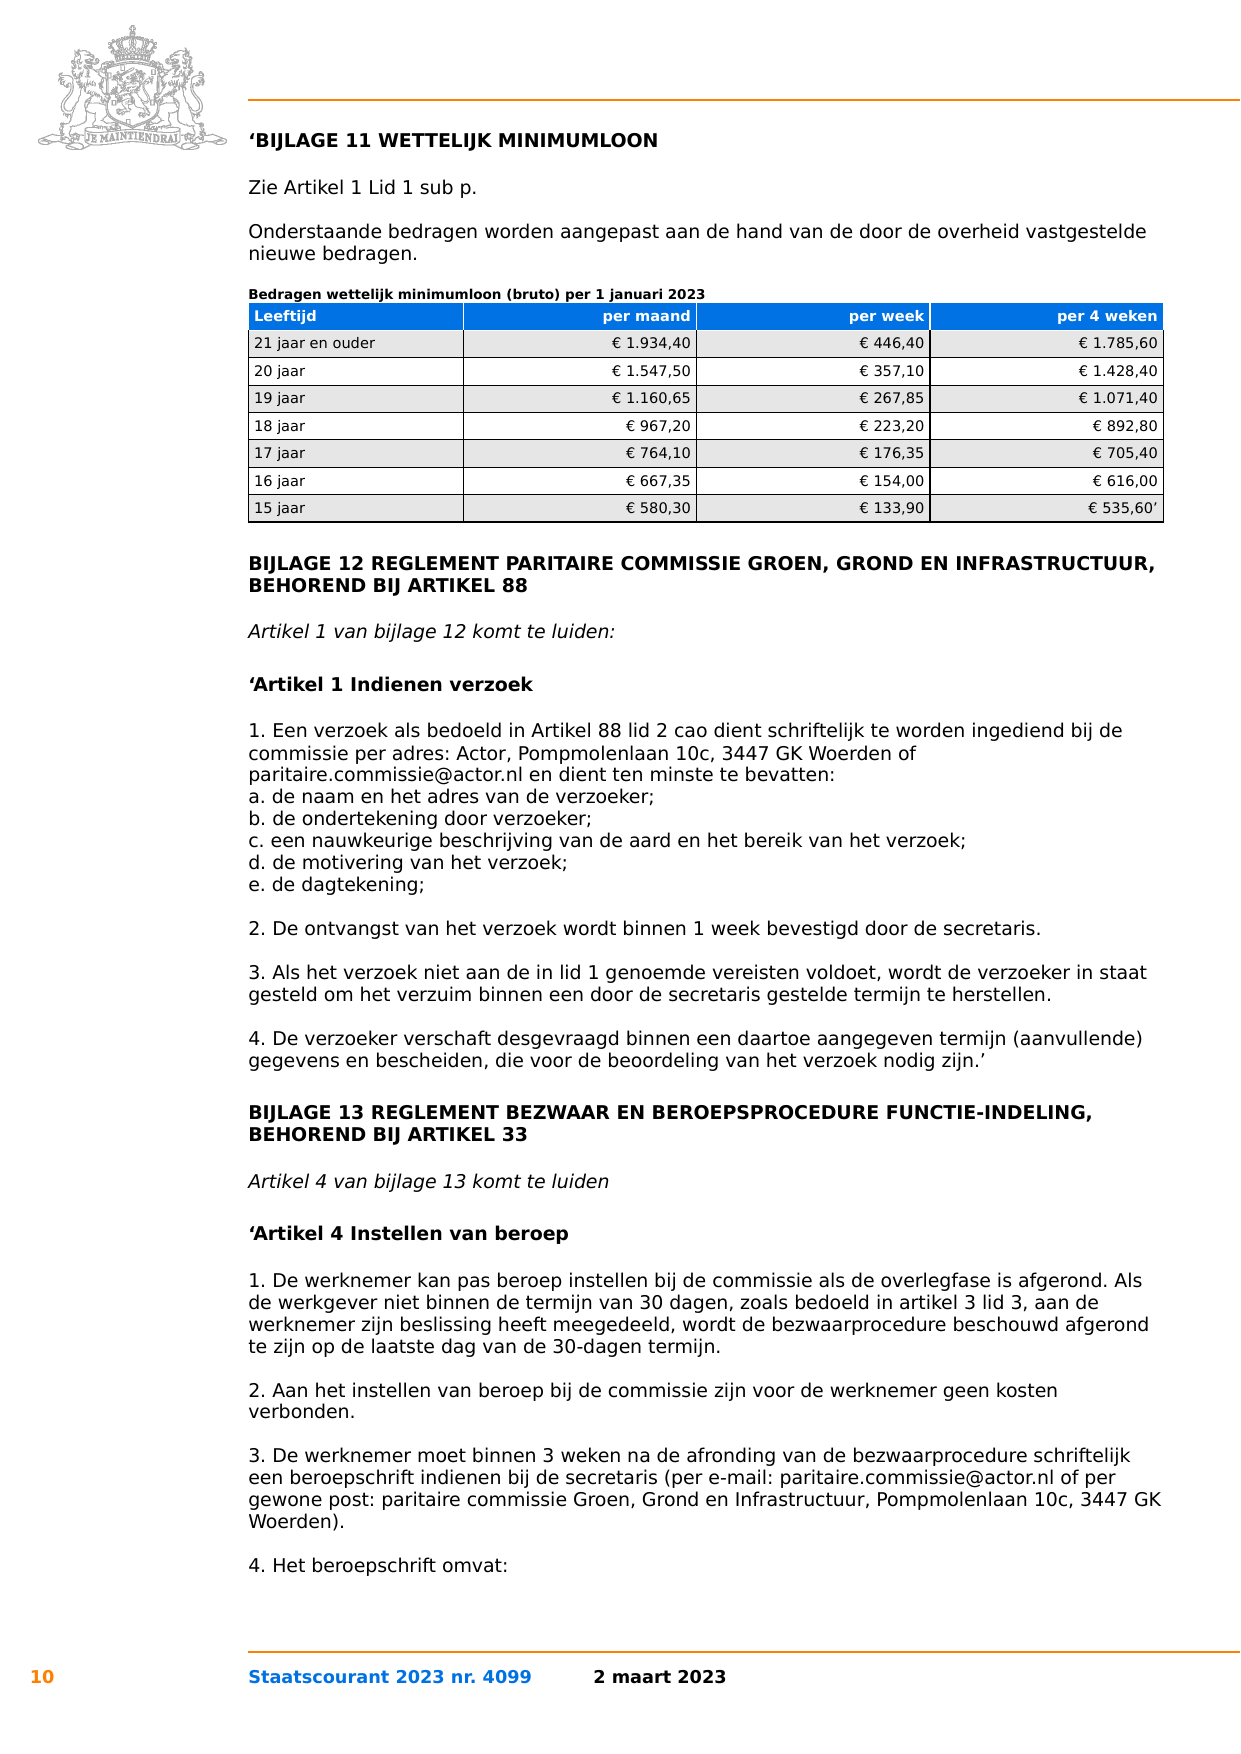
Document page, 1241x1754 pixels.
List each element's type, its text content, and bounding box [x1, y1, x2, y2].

text 2. Aan het instellen van beroep bij de commissie zijn voor de werknemer geen kosten verbonden. [248, 1379, 1163, 1423]
table_cell € 1.785,60 [931, 331, 1163, 357]
table_cell € 446,40 [697, 331, 929, 357]
table_cell € 133,90 [697, 495, 929, 521]
text d. de motivering van het verzoek; [248, 852, 1163, 874]
table_header Bedragen wettelijk minimumloon (bruto) per 1 januari 2023 [248, 287, 1163, 302]
table_cell € 1.428,40 [931, 358, 1163, 384]
picture [38, 25, 227, 150]
text c. een nauwkeurige beschrijving van de aard en het bereik van het verzoek; [248, 830, 1163, 852]
table_cell € 580,30 [464, 495, 696, 521]
table_cell € 667,35 [464, 468, 696, 494]
text Onderstaande bedragen worden aangepast aan de hand van de door de overheid vastgestelde nieuwe bedragen. [248, 221, 1163, 265]
table_cell per 4 weken [931, 303, 1163, 330]
text e. de dagtekening; [248, 874, 1163, 896]
subtitle ‘Artikel 1 Indienen verzoek [248, 673, 1163, 695]
text 1. De werknemer kan pas beroep instellen bij de commissie als de overlegfase is afgerond. Als de werkgever niet binnen de termijn van 30 dagen, zoals bedoeld in artikel 3 lid 3, aan de werknemer zijn beslissing heeft meegedeeld, wordt de bezwaarprocedure beschouwd afgerond te zijn op de laatste dag van de 30-dagen termijn. [248, 1270, 1163, 1358]
table_cell 17 jaar [249, 440, 463, 467]
text Artikel 4 van bijlage 13 komt te luiden [248, 1171, 1163, 1193]
text 1. Een verzoek als bedoeld in Artikel 88 lid 2 cao dient schriftelijk te worden ingediend bij de commissie per adres: Actor, Pompmolenlaan 10c, 3447 GK Woerden of paritaire.commissie@actor.nl en dient ten minste te bevatten: [248, 720, 1163, 786]
table_cell 21 jaar en ouder [249, 331, 463, 357]
table_cell per week [697, 303, 929, 330]
table_cell 19 jaar [249, 386, 463, 412]
table_cell € 357,10 [697, 358, 929, 384]
text Artikel 1 van bijlage 12 komt te luiden: [248, 621, 1163, 643]
table_cell € 154,00 [697, 468, 929, 494]
table_cell € 1.160,65 [464, 386, 696, 412]
text 4. Het beroepschrift omvat: [248, 1555, 1163, 1577]
table_cell € 535,60’ [931, 495, 1163, 521]
table_cell Leeftijd [249, 303, 463, 330]
subtitle ‘BIJLAGE 11 WETTELIJK MINIMUMLOON [248, 130, 1163, 152]
text 3. Als het verzoek niet aan de in lid 1 genoemde vereisten voldoet, wordt de verzoeker in staat gesteld om het verzuim binnen een door de secretaris gestelde termijn te herstellen. [248, 962, 1163, 1006]
table_cell 15 jaar [249, 495, 463, 521]
text a. de naam en het adres van de verzoeker; [248, 786, 1163, 808]
text Zie Artikel 1 Lid 1 sub p. [248, 177, 1163, 199]
table_cell € 267,85 [697, 386, 929, 412]
table_cell € 892,80 [931, 413, 1163, 439]
table_cell € 705,40 [931, 440, 1163, 467]
table_cell € 967,20 [464, 413, 696, 439]
table_cell 16 jaar [249, 468, 463, 494]
subtitle ‘Artikel 4 Instellen van beroep [248, 1223, 1163, 1245]
text 3. De werknemer moet binnen 3 weken na de afronding van de bezwaarprocedure schriftelijk een beroepschrift indienen bij de secretaris (per e-mail: paritaire.commissie@actor.nl of per gewone post: paritaire commissie Groen, Grond en Infrastructuur, Pompmolenlaan 10c, 3447 GK Woerden). [248, 1445, 1163, 1533]
table_cell 20 jaar [249, 358, 463, 384]
text 2. De ontvangst van het verzoek wordt binnen 1 week bevestigd door de secretaris. [248, 918, 1163, 940]
table_cell 18 jaar [249, 413, 463, 439]
table_cell € 223,20 [697, 413, 929, 439]
table_cell € 1.071,40 [931, 386, 1163, 412]
text 4. De verzoeker verschaft desgevraagd binnen een daartoe aangegeven termijn (aanvullende) gegevens en bescheiden, die voor de beoordeling van het verzoek nodig zijn.’ [248, 1028, 1163, 1072]
subtitle BIJLAGE 13 REGLEMENT BEZWAAR EN BEROEPSPROCEDURE FUNCTIE-INDELING, BEHOREND BIJ ARTIKEL 33 [248, 1102, 1163, 1146]
text b. de ondertekening door verzoeker; [248, 808, 1163, 830]
subtitle BIJLAGE 12 REGLEMENT PARITAIRE COMMISSIE GROEN, GROND EN INFRASTRUCTUUR, BEHOREND BIJ ARTIKEL 88 [248, 552, 1163, 596]
table_cell € 176,35 [697, 440, 929, 467]
table_cell € 764,10 [464, 440, 696, 467]
table_cell per maand [464, 303, 696, 330]
table_cell € 616,00 [931, 468, 1163, 494]
table_cell € 1.934,40 [464, 331, 696, 357]
table_cell € 1.547,50 [464, 358, 696, 384]
